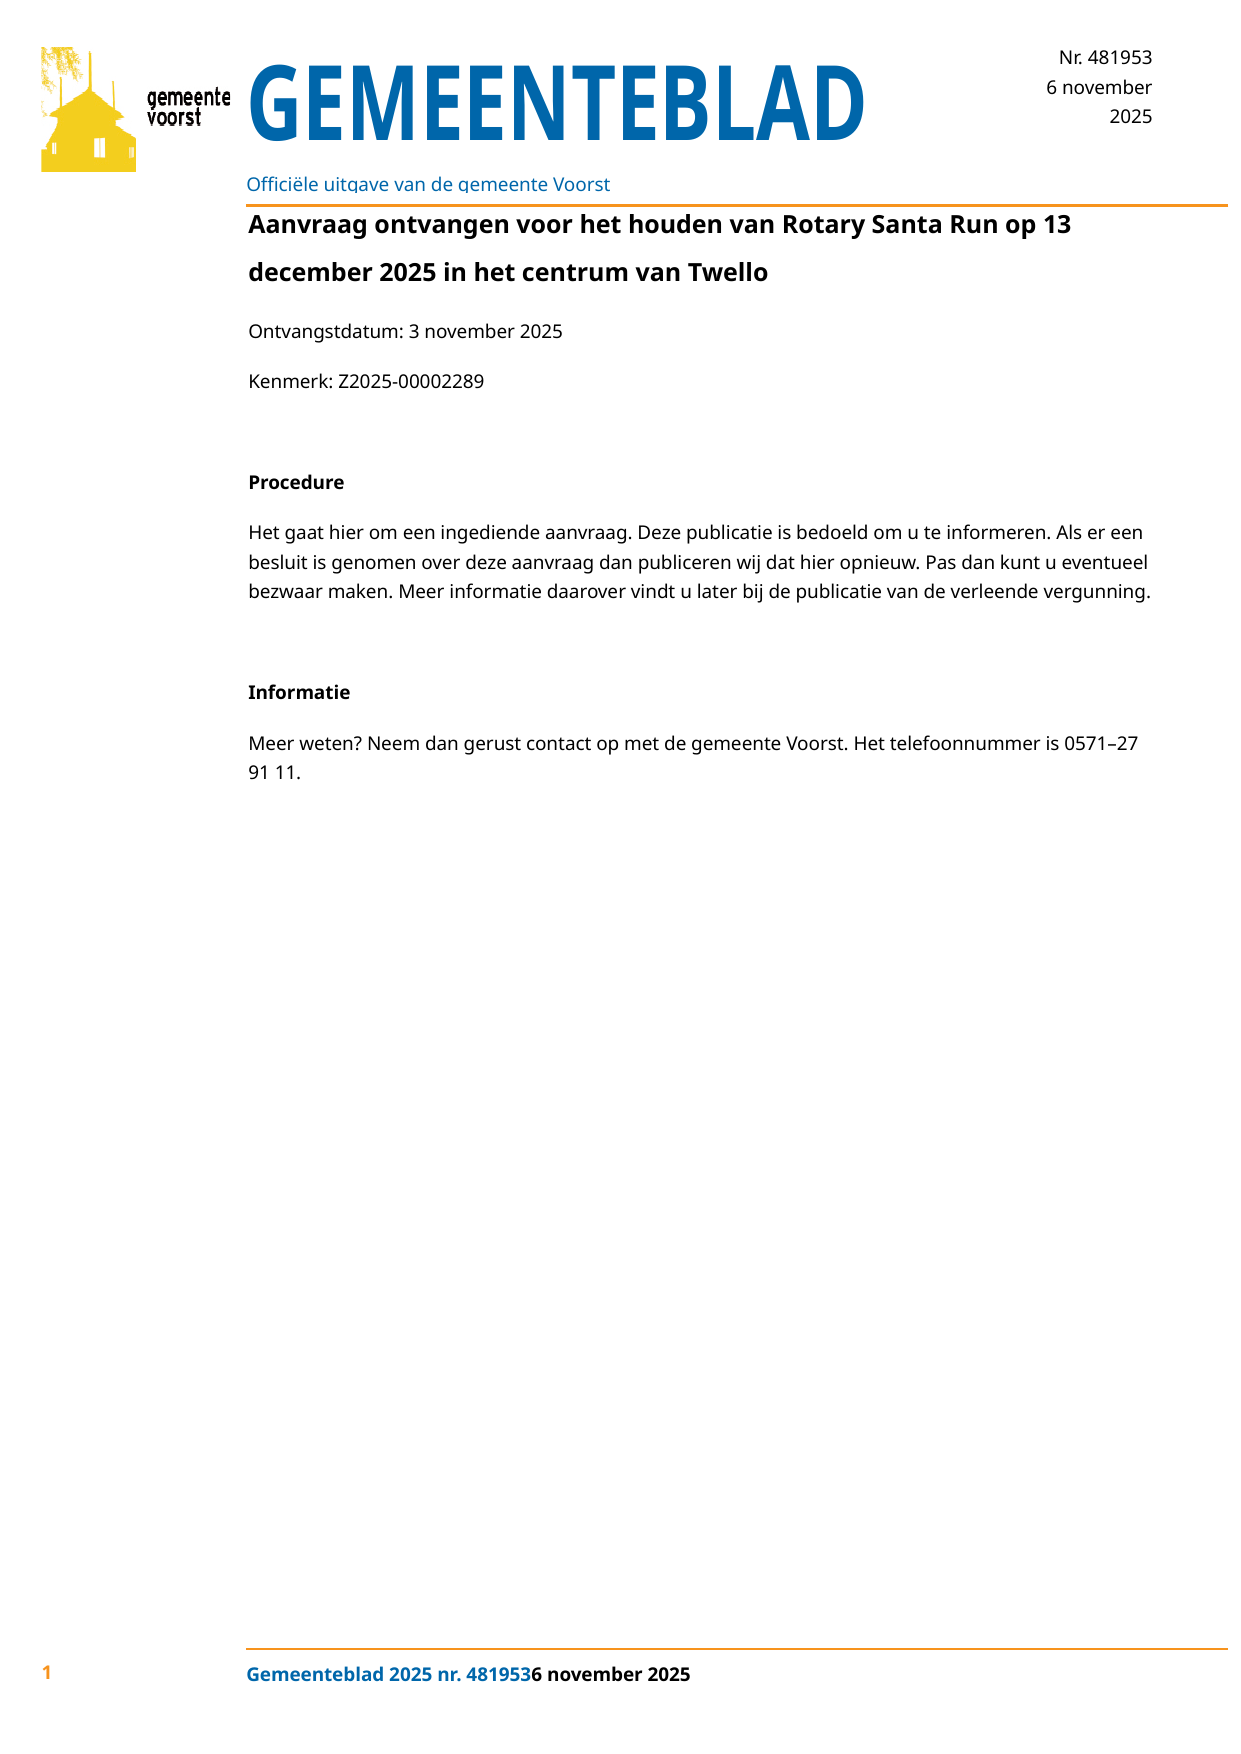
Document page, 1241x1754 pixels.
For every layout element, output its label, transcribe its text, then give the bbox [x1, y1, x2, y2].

picture [41, 47, 231, 172]
text Meer weten? Neem dan gerust contact op met de gemeente Voorst. Het telefoonnummer is 0571–27 91 11. [248, 730, 1152, 785]
text Aanvraag ontvangen voor het houden van Rotary Santa Run op 13 december 2025 in het centrum van Twello [248, 207, 1152, 288]
text Het gaat hier om een ingediende aanvraag. Deze publicatie is bedoeld om u te informeren. Als er een besluit is genomen over deze aanvraag dan publiceren wij dat hier opnieuw. Pas dan kunt u eventueel bezwaar maken. Meer informatie daarover vindt u later bij de publicatie van de verleende vergunning. [248, 519, 1152, 604]
text Informatie [248, 679, 1152, 705]
text Procedure [248, 469, 1152, 495]
text Ontvangstdatum: 3 november 2025 [248, 318, 1152, 344]
text Kenmerk: Z2025-00002289 [248, 368, 1152, 394]
